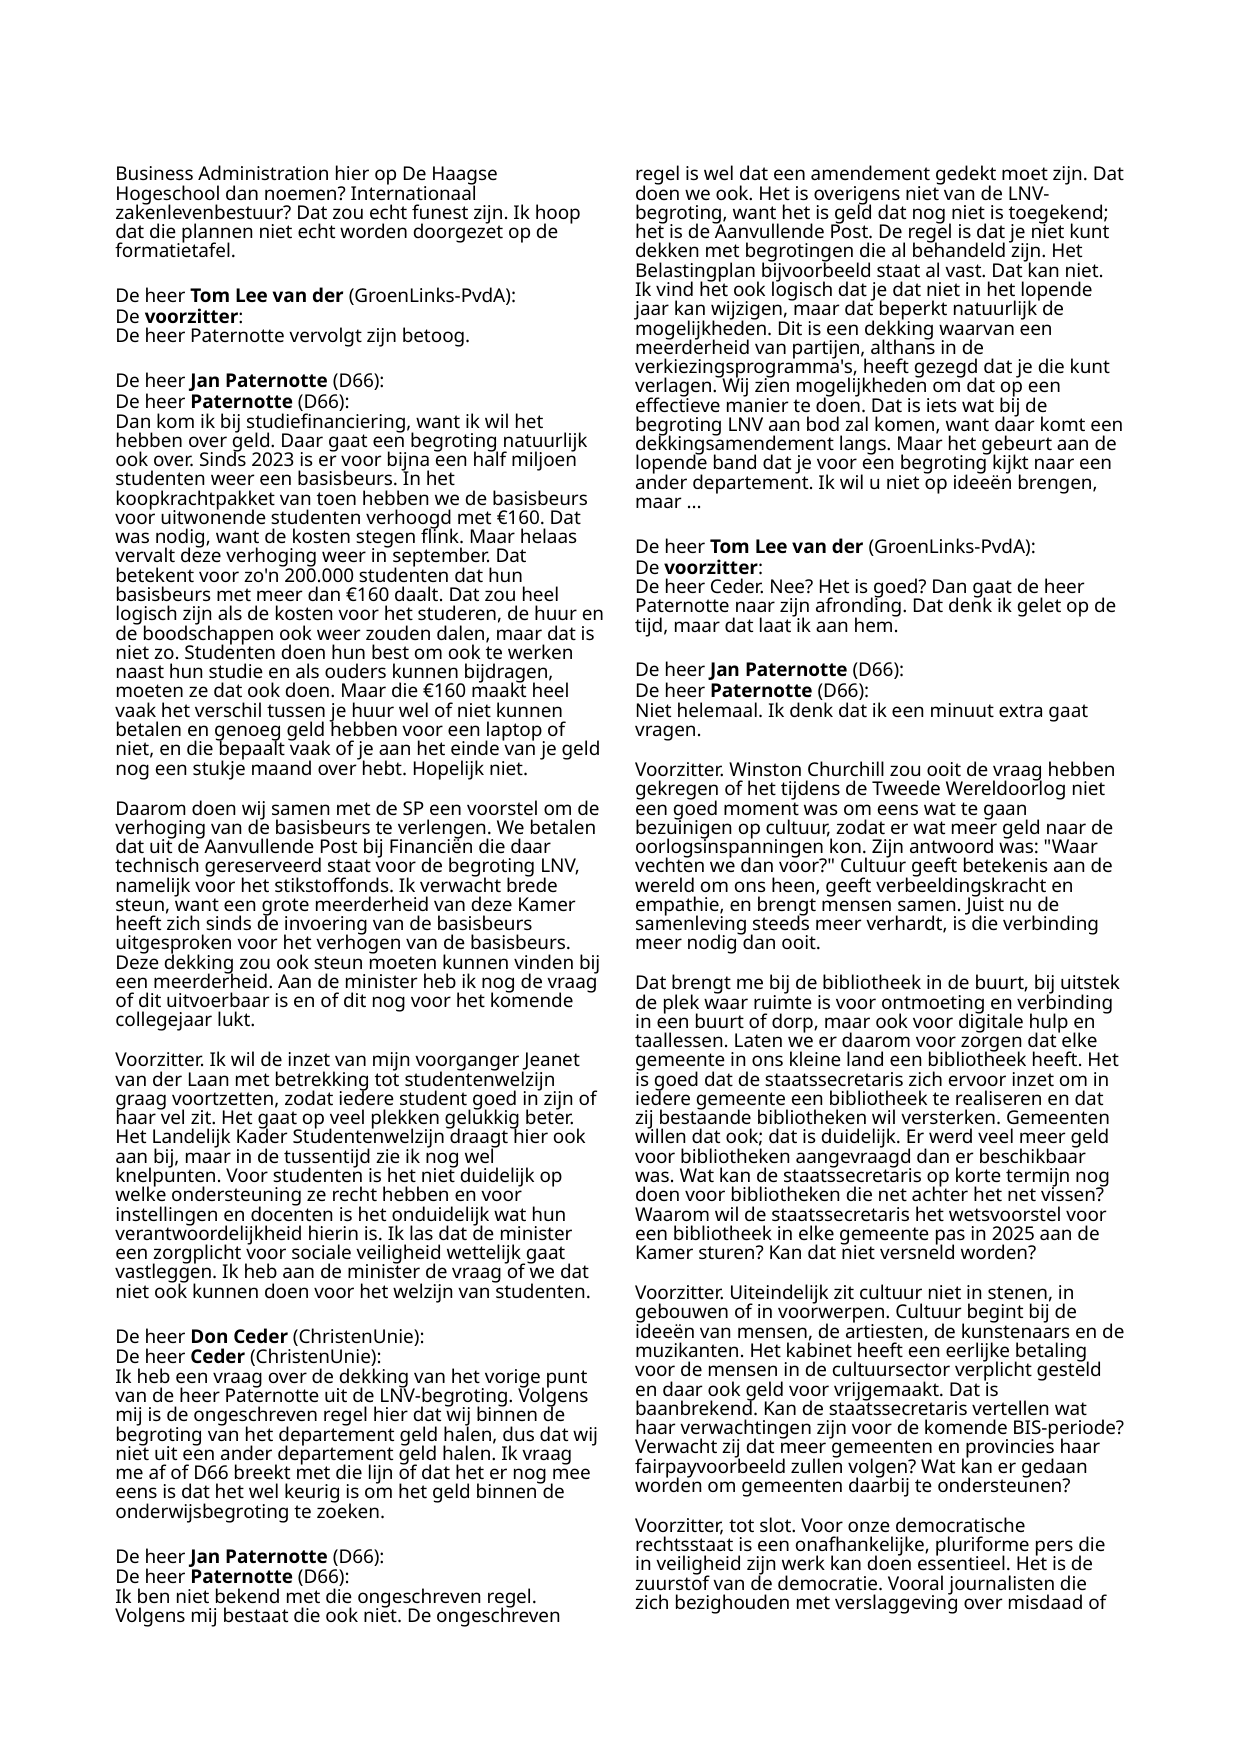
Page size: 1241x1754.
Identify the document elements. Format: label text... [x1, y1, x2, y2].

text regel is wel dat een amendement gedekt moet zijn. Dat doen we ook. Het is overigens niet van de LNV-begroting, want het is geld dat nog niet is toegekend; het is de Aanvullende Post. De regel is dat je niet kunt dekken met begrotingen die al behandeld zijn. Het Belastingplan bijvoorbeeld staat al vast. Dat kan niet. Ik vind het ook logisch dat je dat niet in het lopende jaar kan wijzigen, maar dat beperkt natuurlijk de mogelijkheden. Dit is een dekking waarvan een meerderheid van partijen, althans in de verkiezingsprogramma's, heeft gezegd dat je die kunt verlagen. Wij zien mogelijkheden om dat op een effectieve manier te doen. Dat is iets wat bij de begroting LNV aan bod zal komen, want daar komt een dekkingsamendement langs. Maar het gebeurt aan de lopende band dat je voor een begroting kijkt naar een ander departement. Ik wil u niet op ideeën brengen, maar ... [635, 165, 1125, 512]
text De heer Ceder. Nee? Het is goed? Dan gaat de heer Paternotte naar zijn afronding. Dat denk ik gelet op de tijd, maar dat laat ik aan hem. [635, 578, 1125, 636]
text De voorzitter: [115, 308, 605, 327]
text De heer Don Ceder (ChristenUnie): [115, 1323, 605, 1348]
text De heer Jan Paternotte (D66): [115, 368, 605, 393]
text De heer Paternotte vervolgt zijn betoog. [115, 327, 605, 347]
text De heer Paternotte (D66): [115, 1568, 605, 1588]
text De heer Tom Lee van der (GroenLinks-PvdA): [115, 282, 605, 308]
text De heer Jan Paternotte (D66): [635, 657, 1125, 682]
text Voorzitter. Winston Churchill zou ooit de vraag hebben gekregen of het tijdens de Tweede Wereldoorlog niet een goed moment was om eens wat te gaan bezuinigen op cultuur, zodat er wat meer geld naar de oorlogsinspanningen kon. Zijn antwoord was: "Waar vechten we dan voor?" Cultuur geeft betekenis aan de wereld om ons heen, geeft verbeeldingskracht en empathie, en brengt mensen samen. Juist nu de samenleving steeds meer verhardt, is die verbinding meer nodig dan ooit. [635, 761, 1125, 954]
text De heer Jan Paternotte (D66): [115, 1543, 605, 1568]
text De heer Tom Lee van der (GroenLinks-PvdA): [635, 533, 1125, 559]
text Voorzitter, tot slot. Voor onze democratische rechtsstaat is een onafhankelijke, pluriforme pers die in veiligheid zijn werk kan doen essentieel. Het is de zuurstof van de democratie. Vooral journalisten die zich bezighouden met verslaggeving over misdaad of [635, 1517, 1125, 1613]
text Niet helemaal. Ik denk dat ik een minuut extra gaat vragen. [635, 702, 1125, 740]
text De heer Paternotte (D66): [115, 393, 605, 413]
text De heer Paternotte (D66): [635, 682, 1125, 702]
text Voorzitter. Ik wil de inzet van mijn voorganger Jeanet van der Laan met betrekking tot studentenwelzijn graag voortzetten, zodat iedere student goed in zijn of haar vel zit. Het gaat op veel plekken gelukkig beter. Het Landelijk Kader Studentenwelzijn draagt hier ook aan bij, maar in de tussentijd zie ik nog wel knelpunten. Voor studenten is het niet duidelijk op welke ondersteuning ze recht hebben en voor instellingen en docenten is het onduidelijk wat hun verantwoordelijkheid hierin is. Ik las dat de minister een zorgplicht voor sociale veiligheid wettelijk gaat vastleggen. Ik heb aan de minister de vraag of we dat niet ook kunnen doen voor het welzijn van studenten. [115, 1051, 605, 1302]
text Daarom doen wij samen met de SP een voorstel om de verhoging van de basisbeurs te verlengen. We betalen dat uit de Aanvullende Post bij Financiën die daar technisch gereserveerd staat voor de begroting LNV, namelijk voor het stikstoffonds. Ik verwacht brede steun, want een grote meerderheid van deze Kamer heeft zich sinds de invoering van de basisbeurs uitgesproken voor het verhogen van de basisbeurs. Deze dekking zou ook steun moeten kunnen vinden bij een meerderheid. Aan de minister heb ik nog de vraag of dit uitvoerbaar is en of dit nog voor het komende collegejaar lukt. [115, 799, 605, 1031]
text Business Administration hier op De Haagse Hogeschool dan noemen? Internationaal zakenlevenbestuur? Dat zou echt funest zijn. Ik hoop dat die plannen niet echt worden doorgezet op de formatietafel. [115, 165, 605, 262]
text De voorzitter: [635, 559, 1125, 578]
text Dan kom ik bij studiefinanciering, want ik wil het hebben over geld. Daar gaat een begroting natuurlijk ook over. Sinds 2023 is er voor bijna een half miljoen studenten weer een basisbeurs. In het koopkrachtpakket van toen hebben we de basisbeurs voor uitwonende studenten verhoogd met €160. Dat was nodig, want de kosten stegen flink. Maar helaas vervalt deze verhoging weer in september. Dat betekent voor zo'n 200.000 studenten dat hun basisbeurs met meer dan €160 daalt. Dat zou heel logisch zijn als de kosten voor het studeren, de huur en de boodschappen ook weer zouden dalen, maar dat is niet zo. Studenten doen hun best om ook te werken naast hun studie en als ouders kunnen bijdragen, moeten ze dat ook doen. Maar die €160 maakt heel vaak het verschil tussen je huur wel of niet kunnen betalen en genoeg geld hebben voor een laptop of niet, en die bepaalt vaak of je aan het einde van je geld nog een stukje maand over hebt. Hopelijk niet. [115, 413, 605, 779]
text Ik ben niet bekend met die ongeschreven regel. Volgens mij bestaat die ook niet. De ongeschreven [115, 1588, 605, 1626]
text Dat brengt me bij de bibliotheek in de buurt, bij uitstek de plek waar ruimte is voor ontmoeting en verbinding in een buurt of dorp, maar ook voor digitale hulp en taallessen. Laten we er daarom voor zorgen dat elke gemeente in ons kleine land een bibliotheek heeft. Het is goed dat de staatssecretaris zich ervoor inzet om in iedere gemeente een bibliotheek te realiseren en dat zij bestaande bibliotheken wil versterken. Gemeenten willen dat ook; dat is duidelijk. Er werd veel meer geld voor bibliotheken aangevraagd dan er beschikbaar was. Wat kan de staatssecretaris op korte termijn nog doen voor bibliotheken die net achter het net vissen? Waarom wil de staatssecretaris het wetsvoorstel voor een bibliotheek in elke gemeente pas in 2025 aan de Kamer sturen? Kan dat niet versneld worden? [635, 974, 1125, 1263]
text Voorzitter. Uiteindelijk zit cultuur niet in stenen, in gebouwen of in voorwerpen. Cultuur begint bij de ideeën van mensen, de artiesten, de kunstenaars en de muzikanten. Het kabinet heeft een eerlijke betaling voor de mensen in de cultuursector verplicht gesteld en daar ook geld voor vrijgemaakt. Dat is baanbrekend. Kan de staatssecretaris vertellen wat haar verwachtingen zijn voor de komende BIS-periode? Verwacht zij dat meer gemeenten en provincies haar fairpayvoorbeeld zullen volgen? Wat kan er gedaan worden om gemeenten daarbij te ondersteunen? [635, 1284, 1125, 1496]
text De heer Ceder (ChristenUnie): [115, 1348, 605, 1368]
text Ik heb een vraag over de dekking van het vorige punt van de heer Paternotte uit de LNV-begroting. Volgens mij is de ongeschreven regel hier dat wij binnen de begroting van het departement geld halen, dus dat wij niet uit een ander departement geld halen. Ik vraag me af of D66 breekt met die lijn of dat het er nog mee eens is dat het wel keurig is om het geld binnen de onderwijsbegroting te zoeken. [115, 1368, 605, 1522]
